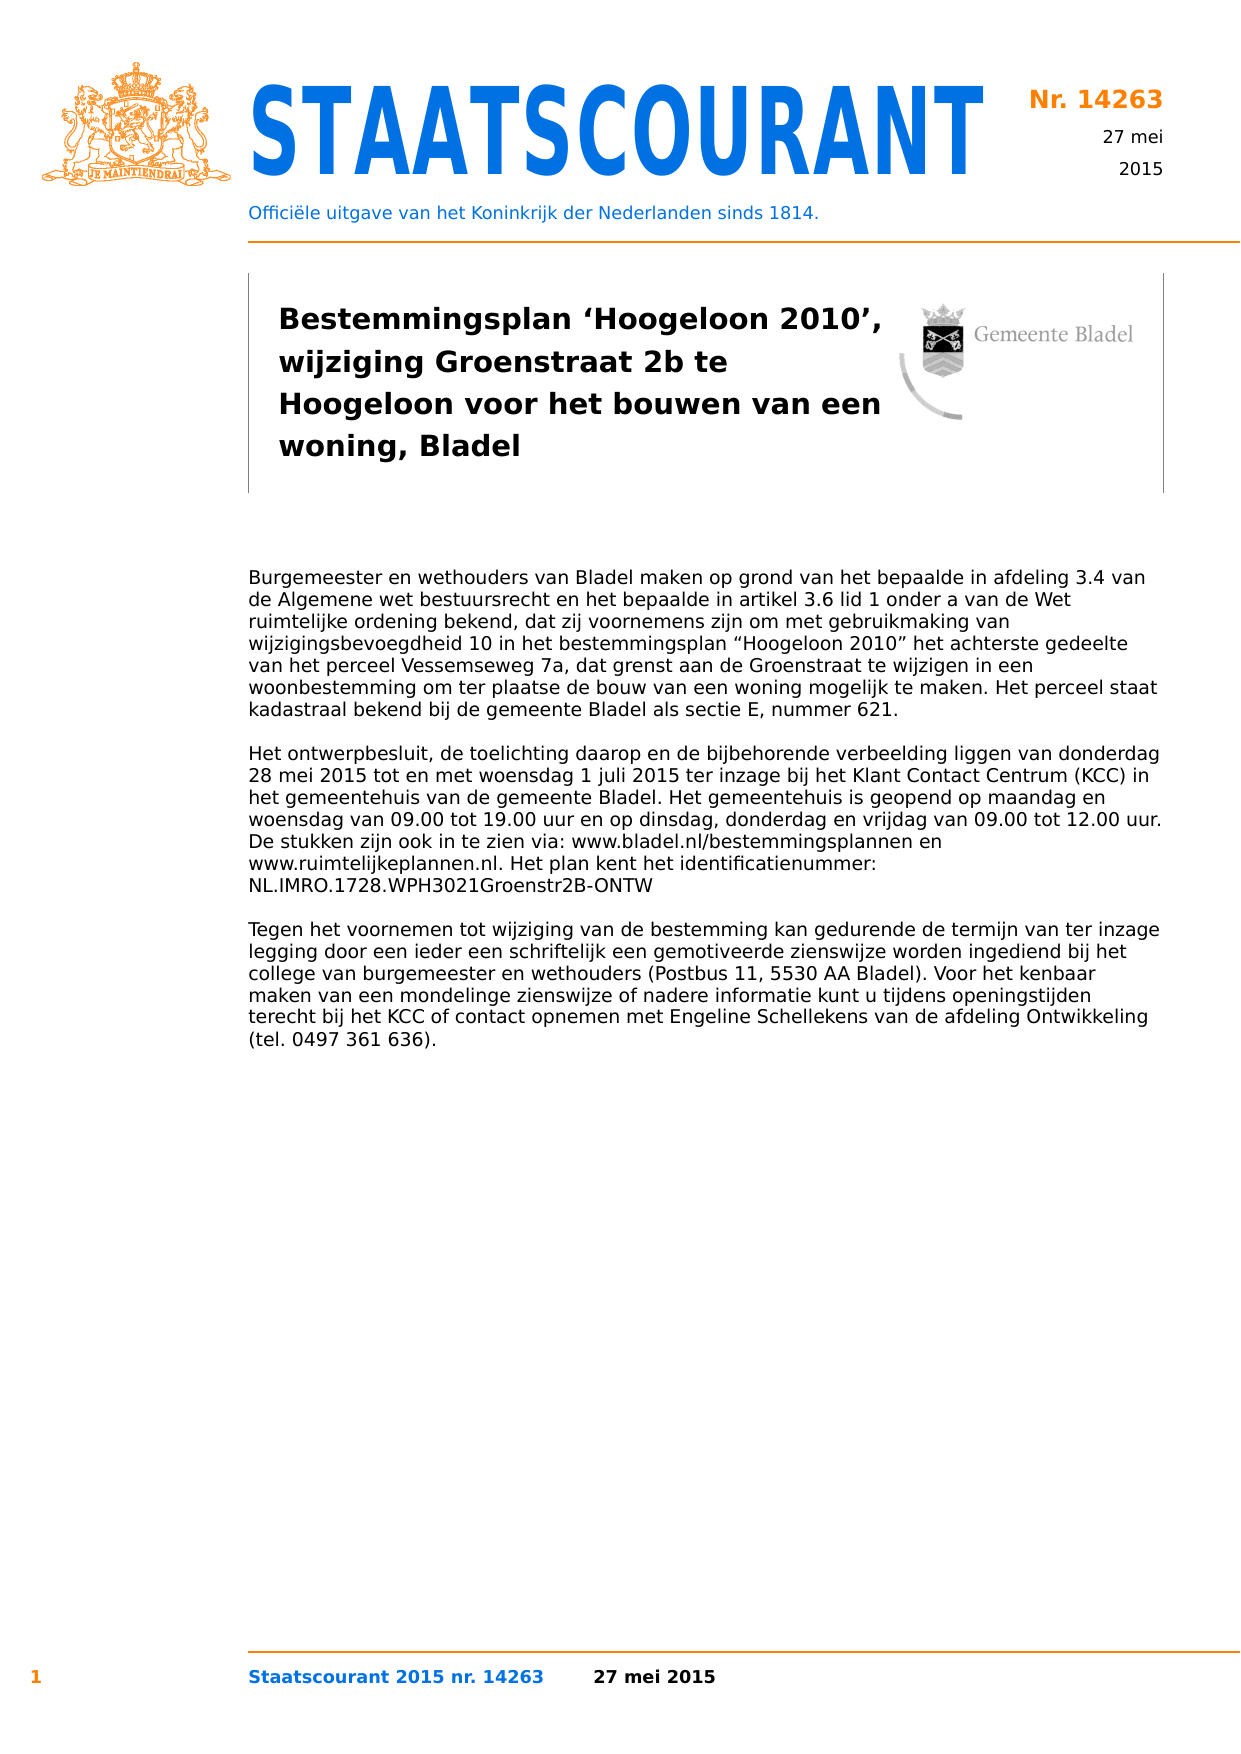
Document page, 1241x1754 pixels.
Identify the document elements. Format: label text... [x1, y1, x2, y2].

table_cell 2015 [998, 153, 1240, 203]
table_header [25, 62, 248, 241]
picture [41, 62, 231, 186]
subtitle Bestemmingsplan ‘Hoogeloon 2010’, wijziging Groenstraat 2b te Hoogeloon voor het bouwen van een woning, Bladel [249, 273, 1163, 493]
table_header STAATSCOURANT [248, 62, 998, 203]
table_cell 27 mei [998, 121, 1240, 153]
text Tegen het voornemen tot wijziging van de bestemming kan gedurende de termijn van ter inzage legging door een ieder een schriftelijk een gemotiveerde zienswijze worden ingediend bij het college van burgemeester en wethouders (Postbus 11, 5530 AA Bladel). Voor het kenbaar maken van een mondelinge zienswijze of nadere informatie kunt u tijdens openingstijden terecht bij het KCC of contact opnemen met Engeline Schellekens van de afdeling Ontwikkeling (tel. 0497 361 636). [248, 918, 1163, 1050]
text Het ontwerpbesluit, de toelichting daarop en de bijbehorende verbeelding liggen van donderdag 28 mei 2015 tot en met woensdag 1 juli 2015 ter inzage bij het Klant Contact Centrum (KCC) in het gemeentehuis van de gemeente Bladel. Het gemeentehuis is geopend op maandag en woensdag van 09.00 tot 19.00 uur en op dinsdag, donderdag en vrijdag van 09.00 tot 12.00 uur. De stukken zijn ook in te zien via: www.bladel.nl/bestemmingsplannen en www.ruimtelijkeplannen.nl. Het plan kent het identificatienummer: NL.IMRO.1728.WPH3021Groenstr2B-ONTW [248, 743, 1163, 897]
table_header Nr. 14263 [998, 62, 1240, 121]
table_cell Officiële uitgave van het Koninkrijk der Nederlanden sinds 1814. [248, 203, 1240, 241]
picture [897, 302, 1134, 421]
text Burgemeester en wethouders van Bladel maken op grond van het bepaalde in afdeling 3.4 van de Algemene wet bestuursrecht en het bepaalde in artikel 3.6 lid 1 onder a van de Wet ruimtelijke ordening bekend, dat zij voornemens zijn om met gebruikmaking van wijzigingsbevoegdheid 10 in het bestemmingsplan “Hoogeloon 2010” het achterste gedeelte van het perceel Vessemseweg 7a, dat grenst aan de Groenstraat te wijzigen in een woonbestemming om ter plaatse de bouw van een woning mogelijk te maken. Het perceel staat kadastraal bekend bij de gemeente Bladel als sectie E, nummer 621. [248, 567, 1163, 721]
